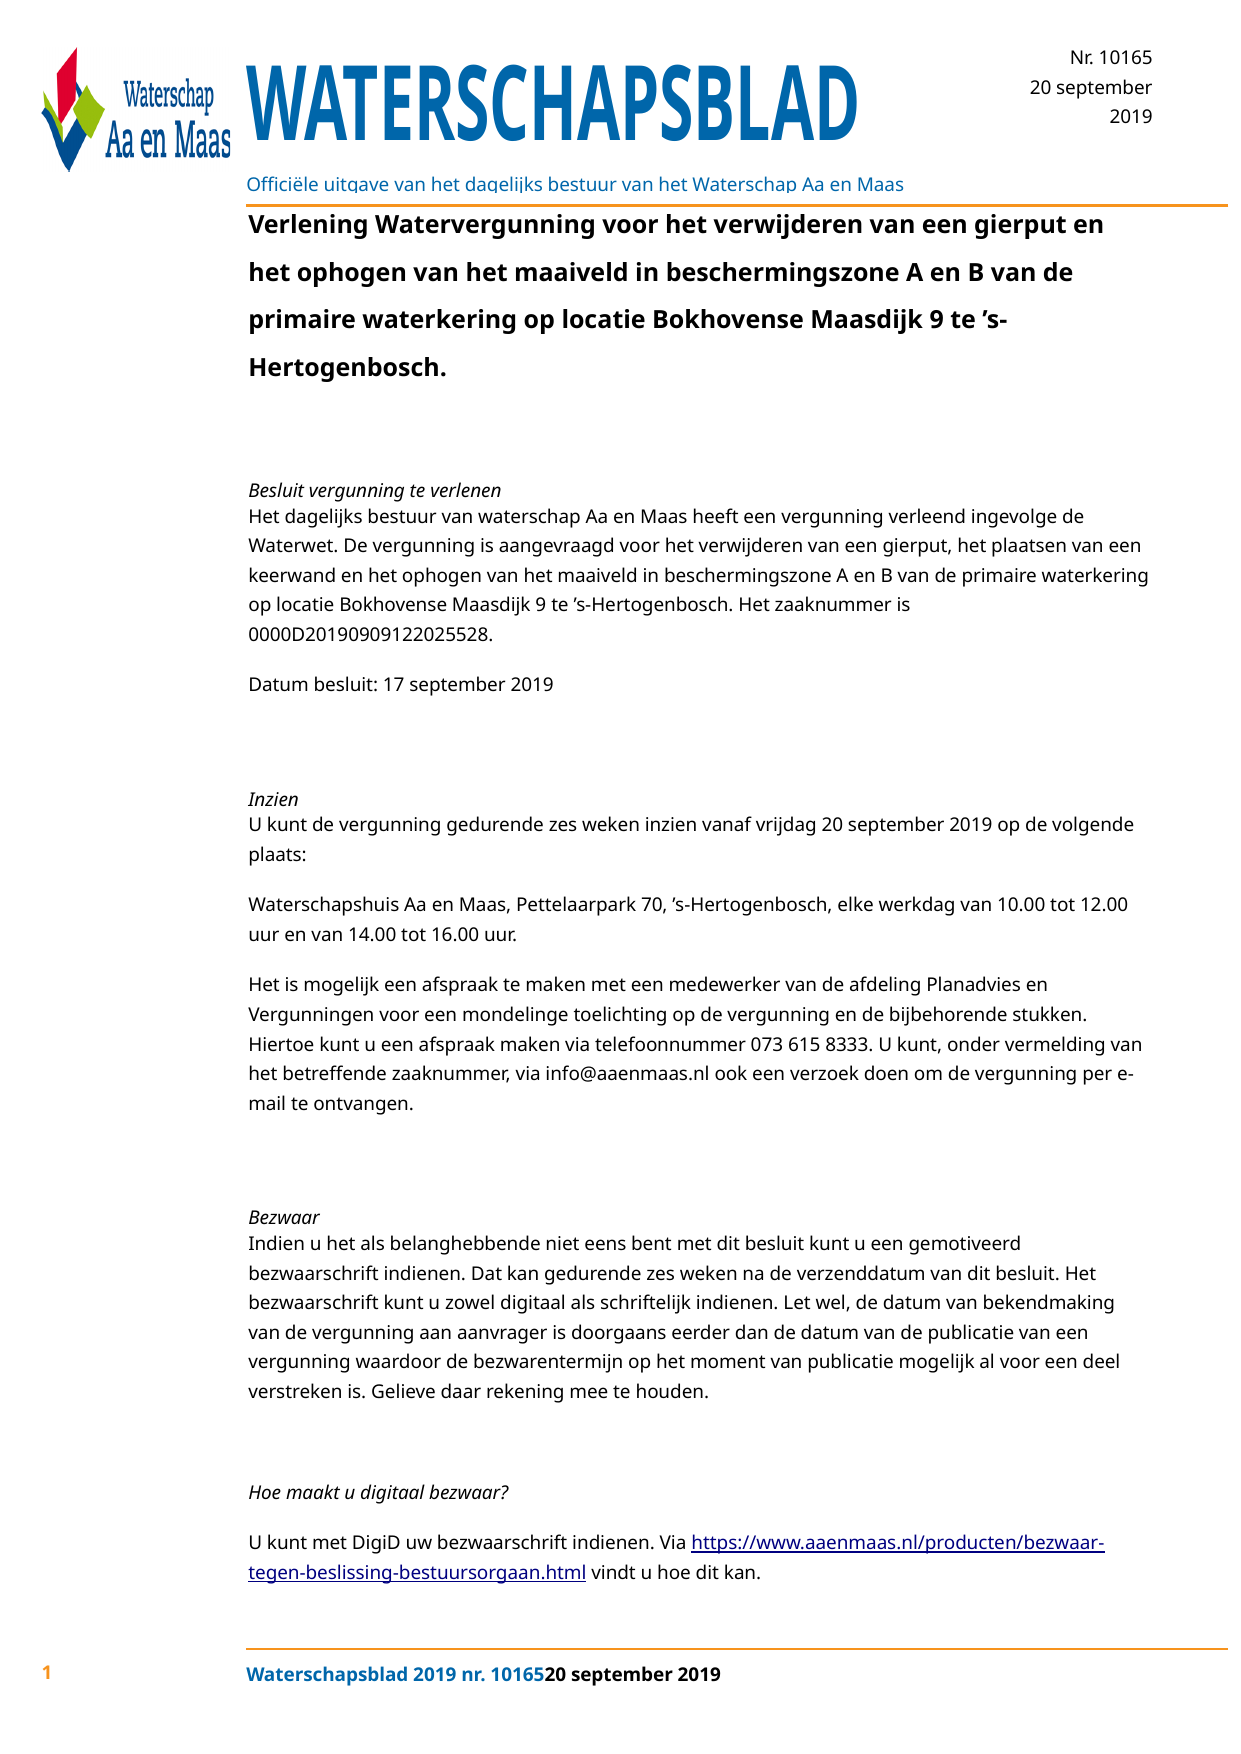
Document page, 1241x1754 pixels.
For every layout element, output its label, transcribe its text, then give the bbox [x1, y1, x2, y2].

text Het is mogelijk een afspraak te maken met een medewerker van de afdeling Planadvies en Vergunningen voor een mondelinge toelichting op de vergunning en de bijbehorende stukken. Hiertoe kunt u een afspraak maken via telefoonnummer 073 615 8333. U kunt, onder vermelding van het betreffende zaaknummer, via info@aaenmaas.nl ook een verzoek doen om de vergunning per e-mail te ontvangen. [248, 972, 1152, 1116]
text Inzien [248, 786, 1152, 812]
text U kunt met DigiD uw bezwaarschrift indienen. Via https://www.aaenmaas.nl/producten/bezwaar-tegen-beslissing-bestuursorgaan.html vindt u hoe dit kan. [248, 1529, 1152, 1584]
text U kunt de vergunning gedurende zes weken inzien vanaf vrijdag 20 september 2019 op de volgende plaats: [248, 812, 1152, 867]
text Hoe maakt u digitaal bezwaar? [248, 1479, 1152, 1504]
text Het dagelijks bestuur van waterschap Aa en Maas heeft een vergunning verleend ingevolge de Waterwet. De vergunning is aangevraagd voor het verwijderen van een gierput, het plaatsen van een keerwand en het ophogen van het maaiveld in beschermingszone A en B van de primaire waterkering op locatie Bokhovense Maasdijk 9 te ’s-Hertogenbosch. Het zaaknummer is 0000D20190909122025528. [248, 503, 1152, 647]
picture [41, 47, 231, 172]
text Waterschapshuis Aa en Maas, Pettelaarpark 70, ’s-Hertogenbosch, elke werkdag van 10.00 tot 12.00 uur en van 14.00 tot 16.00 uur. [248, 892, 1152, 947]
text Besluit vergunning te verlenen [248, 477, 1152, 503]
text Verlening Watervergunning voor het verwijderen van een gierput en het ophogen van het maaiveld in beschermingszone A en B van de primaire waterkering op locatie Bokhovense Maasdijk 9 te ’s-Hertogenbosch. [248, 207, 1152, 384]
text Indien u het als belanghebbende niet eens bent met dit besluit kunt u een gemotiveerd bezwaarschrift indienen. Dat kan gedurende zes weken na de verzenddatum van dit besluit. Het bezwaarschrift kunt u zowel digitaal als schriftelijk indienen. Let wel, de datum van bekendmaking van de vergunning aan aanvrager is doorgaans eerder dan de datum van de publicatie van een vergunning waardoor de bezwarentermijn op het moment van publicatie mogelijk al voor een deel verstreken is. Gelieve daar rekening mee te houden. [248, 1230, 1152, 1404]
text Bezwaar [248, 1204, 1152, 1230]
text Datum besluit: 17 september 2019 [248, 672, 1152, 697]
